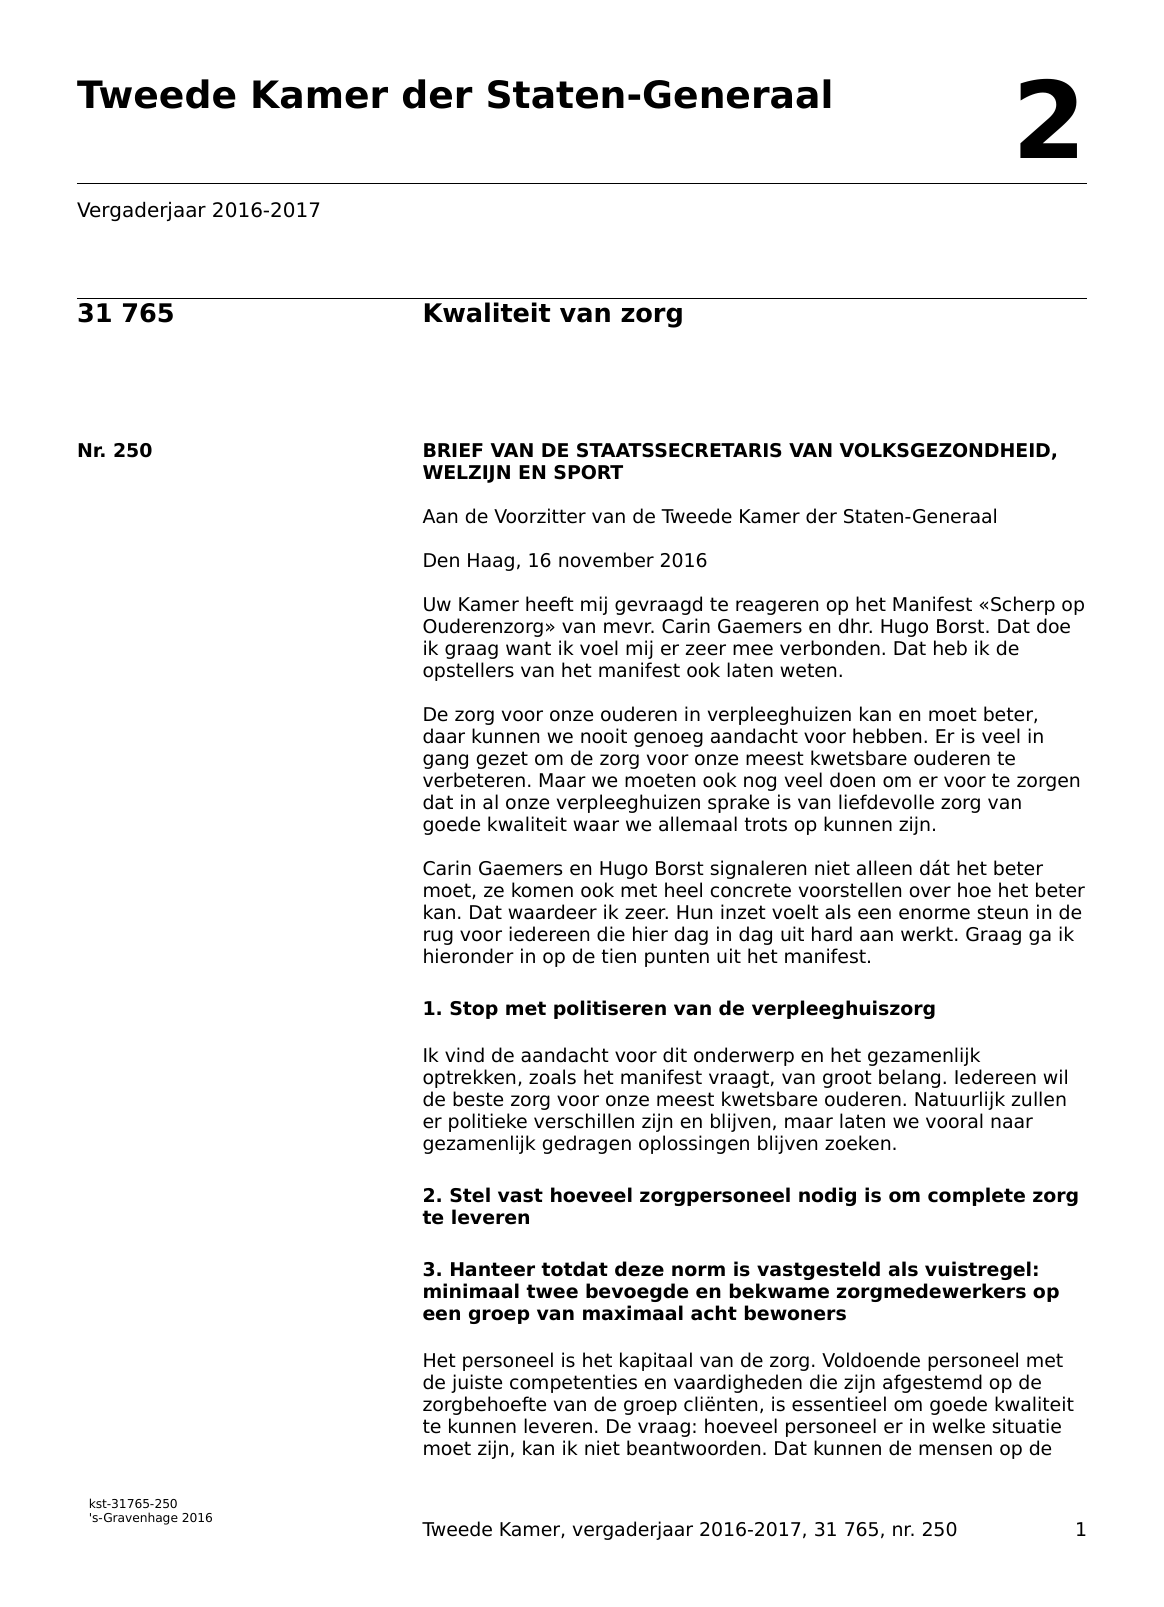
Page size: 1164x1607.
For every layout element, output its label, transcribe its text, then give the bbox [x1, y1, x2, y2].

text 's-Gravenhage 2016 [88, 1511, 323, 1525]
subtitle 2. Stel vast hoeveel zorgpersoneel nodig is om complete zorg te leveren [422, 1185, 1087, 1229]
text Den Haag, 16 november 2016 [422, 550, 1087, 572]
text Ik vind de aandacht voor dit onderwerp en het gezamenlijk optrekken, zoals het manifest vraagt, van groot belang. Iedereen wil de beste zorg voor onze meest kwetsbare ouderen. Natuurlijk zullen er politieke verschillen zijn en blijven, maar laten we vooral naar gezamenlijk gedragen oplossingen blijven zoeken. [422, 1045, 1087, 1155]
text Carin Gaemers en Hugo Borst signaleren niet alleen dát het beter moet, ze komen ook met heel concrete voorstellen over hoe het beter kan. Dat waardeer ik zeer. Hun inzet voelt als een enorme steun in de rug voor iedereen die hier dag in dag uit hard aan werkt. Graag ga ik hieronder in op de tien punten uit het manifest. [422, 858, 1087, 968]
subtitle 1. Stop met politiseren van de verpleeghuiszorg [422, 998, 1087, 1020]
text kst-31765-250 [88, 1497, 323, 1511]
text Aan de Voorzitter van de Tweede Kamer der Staten-Generaal [422, 506, 1087, 528]
text Het personeel is het kapitaal van de zorg. Voldoende personeel met de juiste competenties en vaardigheden die zijn afgestemd op de zorgbehoefte van de groep cliënten, is essentieel om goede kwaliteit te kunnen leveren. De vraag: hoeveel personeel er in welke situatie moet zijn, kan ik niet beantwoorden. Dat kunnen de mensen op de [422, 1350, 1087, 1460]
subtitle Nr. 250 BRIEF VAN DE STAATSSECRETARIS VAN VOLKSGEZONDHEID, WELZIJN EN SPORT [77, 440, 1087, 484]
table_header 2 [886, 59, 1087, 183]
text Uw Kamer heeft mij gevraagd te reageren op het Manifest «Scherp op Ouderenzorg» van mevr. Carin Gaemers en dhr. Hugo Borst. Dat doe ik graag want ik voel mij er zeer mee verbonden. Dat heb ik de opstellers van het manifest ook laten weten. [422, 594, 1087, 682]
table_cell Vergaderjaar 2016-2017 [77, 184, 1087, 298]
subtitle 3. Hanteer totdat deze norm is vastgesteld als vuistregel: minimaal twee bevoegde en bekwame zorgmedewerkers op een groep van maximaal acht bewoners [422, 1259, 1087, 1325]
subtitle 31 765 Kwaliteit van zorg [77, 299, 1087, 329]
table_header Tweede Kamer der Staten-Generaal [77, 59, 886, 183]
text De zorg voor onze ouderen in verpleeghuizen kan en moet beter, daar kunnen we nooit genoeg aandacht voor hebben. Er is veel in gang gezet om de zorg voor onze meest kwetsbare ouderen te verbeteren. Maar we moeten ook nog veel doen om er voor te zorgen dat in al onze verpleeghuizen sprake is van liefdevolle zorg van goede kwaliteit waar we allemaal trots op kunnen zijn. [422, 704, 1087, 836]
